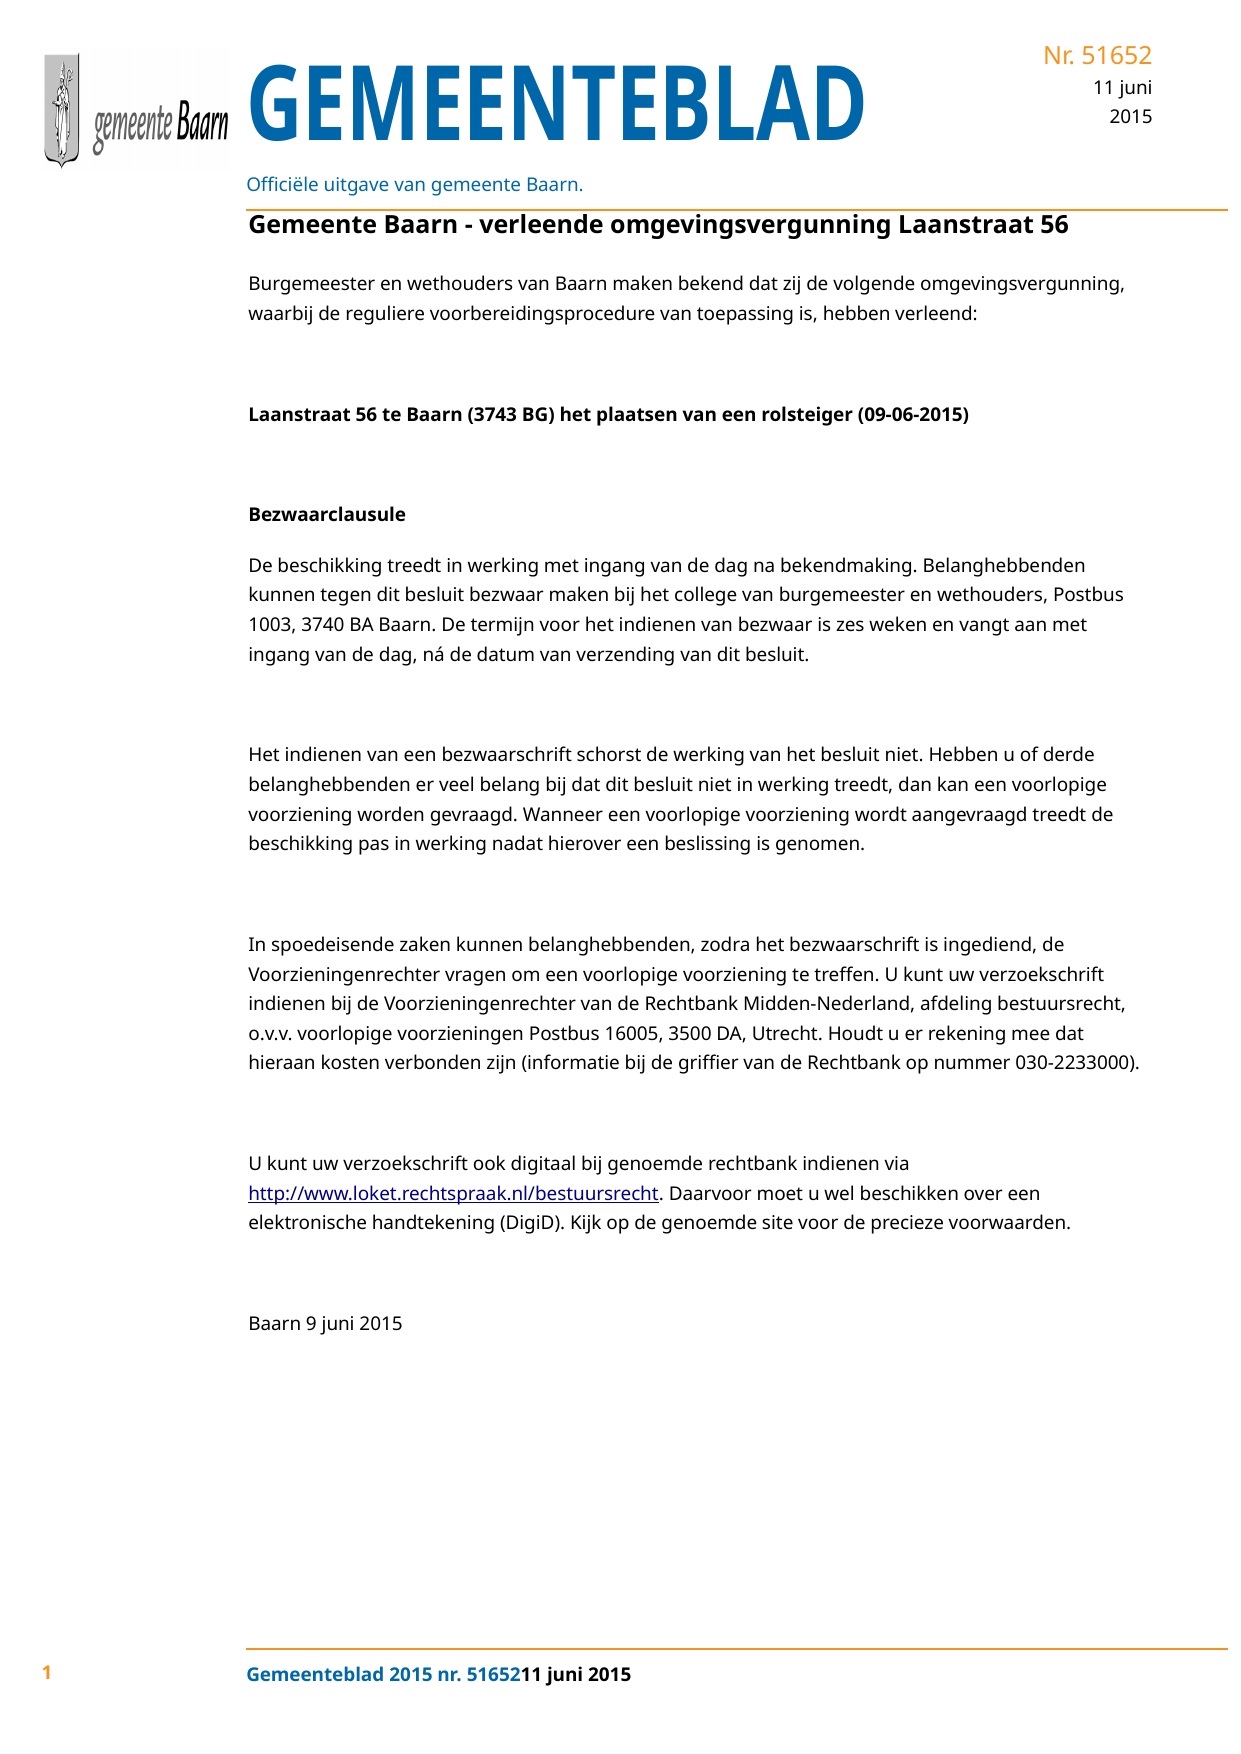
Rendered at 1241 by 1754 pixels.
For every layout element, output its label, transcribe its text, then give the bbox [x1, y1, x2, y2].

text Bezwaarclausule [248, 502, 1152, 527]
text Burgemeester en wethouders van Baarn maken bekend dat zij de volgende omgevingsvergunning, waarbij de reguliere voorbereidingsprocedure van toepassing is, hebben verleend: [248, 270, 1152, 326]
text U kunt uw verzoekschrift ook digitaal bij genoemde rechtbank indienen via http://www.loket.rechtspraak.nl/bestuursrecht. Daarvoor moet u wel beschikken over een elektronische handtekening (DigiD). Kijk op de genoemde site voor de precieze voorwaarden. [248, 1150, 1152, 1235]
picture [41, 47, 231, 172]
text Het indienen van een bezwaarschrift schorst de werking van het besluit niet. Hebben u of derde belanghebbenden er veel belang bij dat dit besluit niet in werking treedt, dan kan een voorlopige voorziening worden gevraagd. Wanneer een voorlopige voorziening wordt aangevraagd treedt de beschikking pas in werking nadat hierover een beslissing is genomen. [248, 742, 1152, 856]
text Gemeente Baarn - verleende omgevingsvergunning Laanstraat 56 [248, 211, 1152, 241]
text In spoedeisende zaken kunnen belanghebbenden, zodra het bezwaarschrift is ingediend, de Voorzieningenrechter vragen om een voorlopige voorziening te treffen. U kunt uw verzoekschrift indienen bij de Voorzieningenrechter van de Rechtbank Midden-Nederland, afdeling bestuursrecht, o.v.v. voorlopige voorzieningen Postbus 16005, 3500 DA, Utrecht. Houdt u er rekening mee dat hieraan kosten verbonden zijn (informatie bij de griffier van de Rechtbank op nummer 030-2233000). [248, 931, 1152, 1075]
text Laanstraat 56 te Baarn (3743 BG) het plaatsen van een rolsteiger (09-06-2015) [248, 401, 1152, 426]
text Baarn 9 juni 2015 [248, 1310, 1152, 1336]
text De beschikking treedt in werking met ingang van de dag na bekendmaking. Belanghebbenden kunnen tegen dit besluit bezwaar maken bij het college van burgemeester en wethouders, Postbus 1003, 3740 BA Baarn. De termijn voor het indienen van bezwaar is zes weken en vangt aan met ingang van de dag, ná de datum van verzending van dit besluit. [248, 552, 1152, 666]
